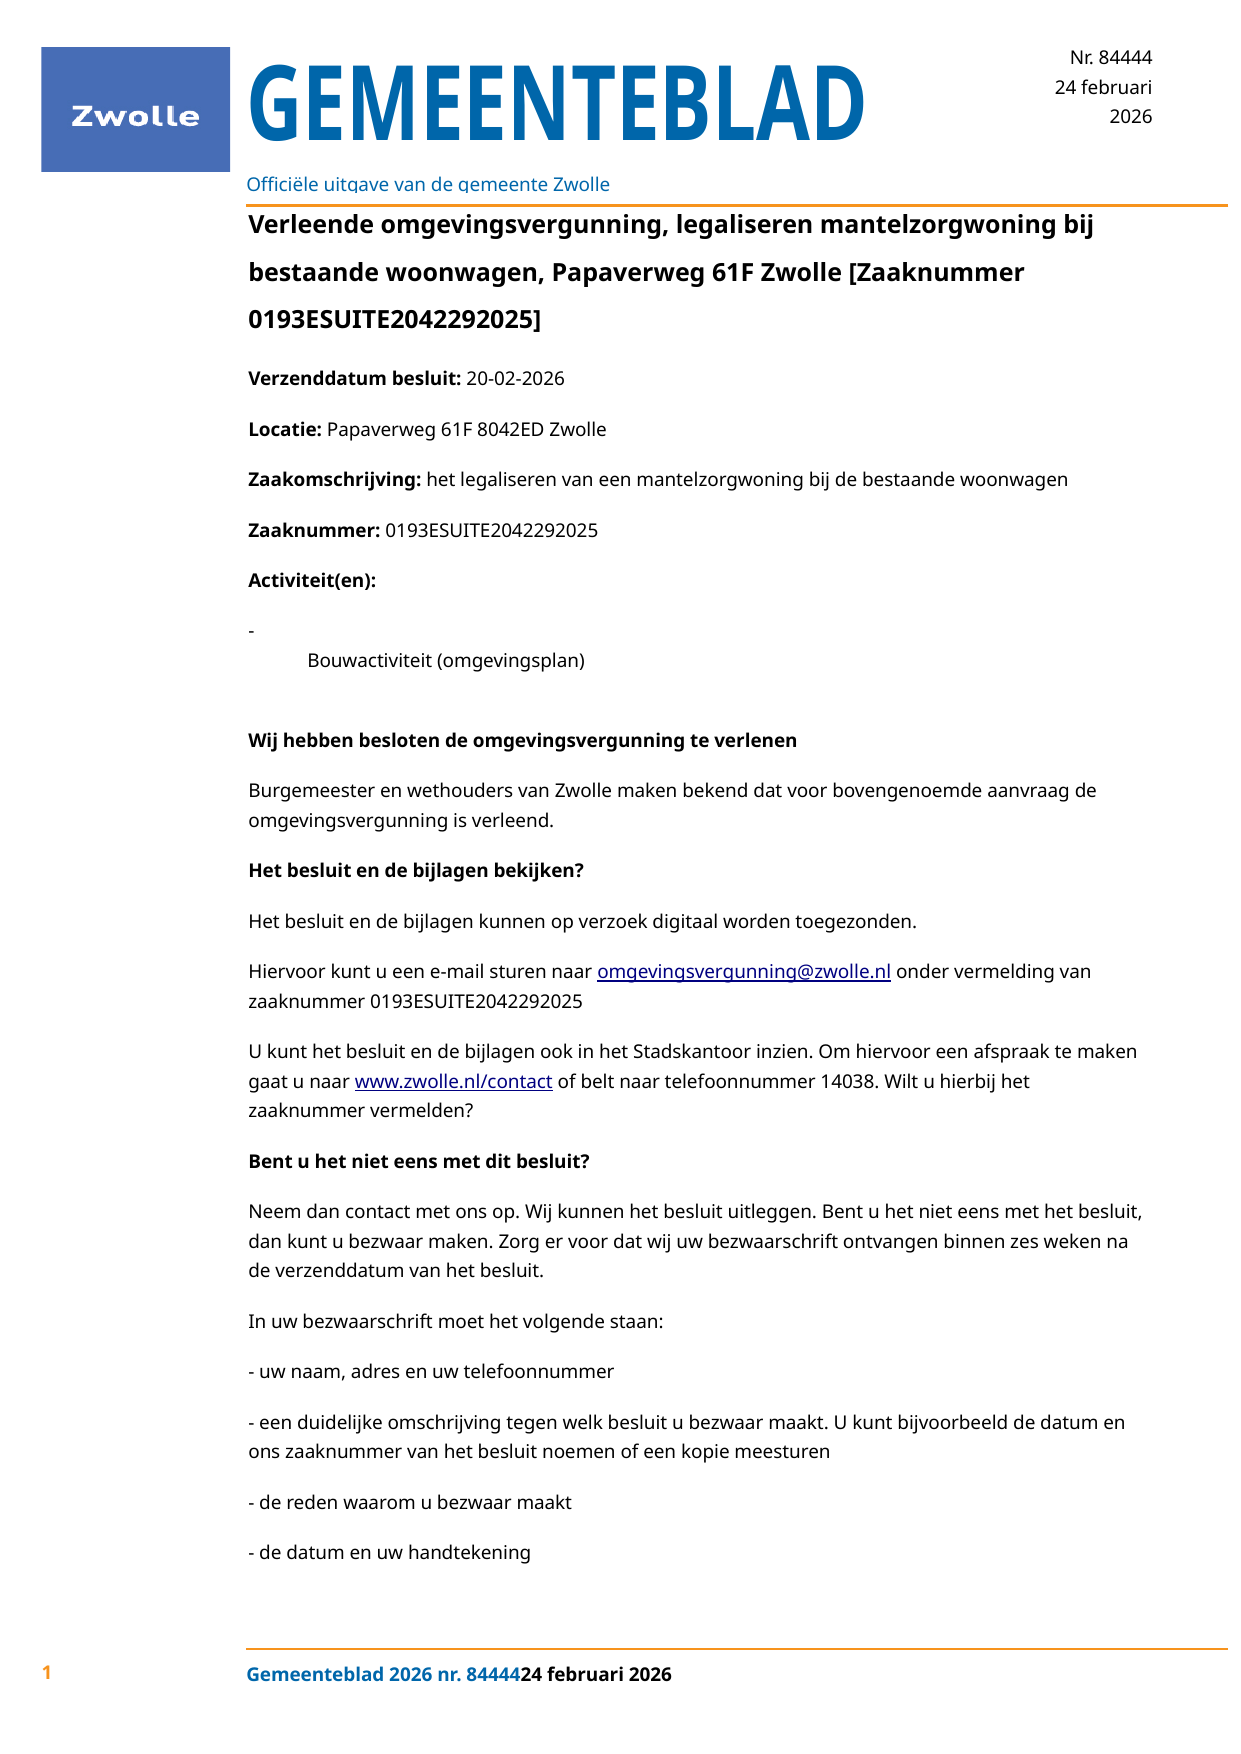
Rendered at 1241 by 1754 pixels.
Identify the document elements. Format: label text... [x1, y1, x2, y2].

text Activiteit(en): [248, 567, 1152, 593]
text - de datum en uw handtekening [248, 1539, 1152, 1565]
text Zaakomschrijving: het legaliseren van een mantelzorgwoning bij de bestaande woonwagen [248, 466, 1152, 492]
text In uw bezwaarschrift moet het volgende staan: [248, 1308, 1152, 1334]
text Het besluit en de bijlagen bekijken? [248, 858, 1152, 883]
picture [41, 47, 231, 172]
text U kunt het besluit en de bijlagen ook in het Stadskantoor inzien. Om hiervoor een afspraak te maken gaat u naar www.zwolle.nl/contact of belt naar telefoonnummer 14038. Wilt u hierbij het zaaknummer vermelden? [248, 1038, 1152, 1123]
text Verzenddatum besluit: 20-02-2026 [248, 366, 1152, 391]
text - de reden waarom u bezwaar maakt [248, 1489, 1152, 1514]
text Het besluit en de bijlagen kunnen op verzoek digitaal worden toegezonden. [248, 908, 1152, 934]
text Wij hebben besloten de omgevingsvergunning te verlenen [248, 727, 1152, 753]
text Locatie: Papaverweg 61F 8042ED Zwolle [248, 416, 1152, 442]
list Bouwactiviteit (omgevingsplan) [248, 647, 1152, 673]
text - uw naam, adres en uw telefoonnummer [248, 1358, 1152, 1384]
text Neem dan contact met ons op. Wij kunnen het besluit uitleggen. Bent u het niet eens met het besluit, dan kunt u bezwaar maken. Zorg er voor dat wij uw bezwaarschrift ontvangen binnen zes weken na de verzenddatum van het besluit. [248, 1198, 1152, 1283]
text Bent u het niet eens met dit besluit? [248, 1148, 1152, 1174]
text Zaaknummer: 0193ESUITE2042292025 [248, 517, 1152, 542]
text Burgemeester en wethouders van Zwolle maken bekend dat voor bovengenoemde aanvraag de omgevingsvergunning is verleend. [248, 778, 1152, 833]
text Verleende omgevingsvergunning, legaliseren mantelzorgwoning bij bestaande woonwagen, Papaverweg 61F Zwolle [Zaaknummer 0193ESUITE2042292025] [248, 207, 1152, 336]
text Hiervoor kunt u een e-mail sturen naar omgevingsvergunning@zwolle.nl onder vermelding van zaaknummer 0193ESUITE2042292025 [248, 958, 1152, 1014]
text - een duidelijke omschrijving tegen welk besluit u bezwaar maakt. U kunt bijvoorbeeld de datum en ons zaaknummer van het besluit noemen of een kopie meesturen [248, 1409, 1152, 1464]
